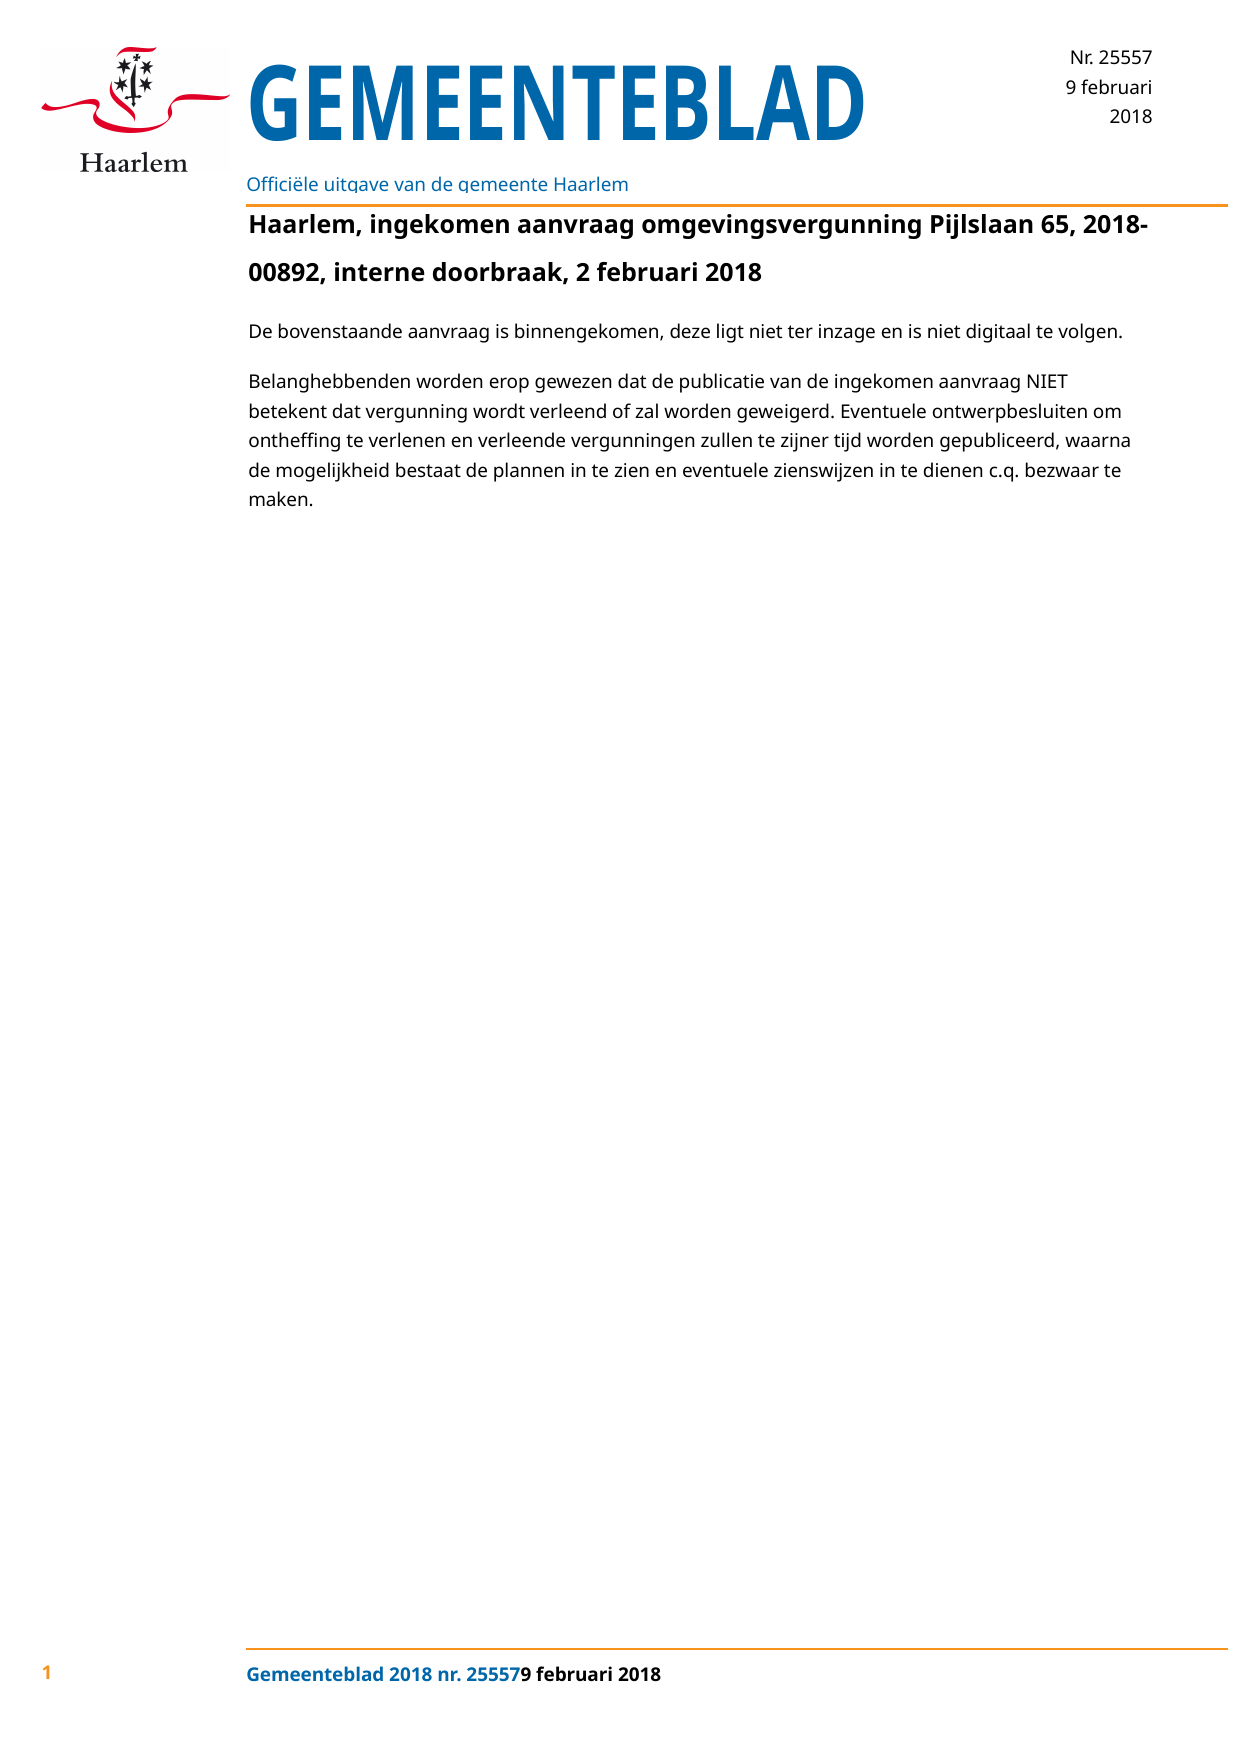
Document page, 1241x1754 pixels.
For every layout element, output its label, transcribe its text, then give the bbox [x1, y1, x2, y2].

text Haarlem, ingekomen aanvraag omgevingsvergunning Pijlslaan 65, 2018-00892, interne doorbraak, 2 februari 2018 [248, 207, 1152, 288]
text Belanghebbenden worden erop gewezen dat de publicatie van de ingekomen aanvraag NIET betekent dat vergunning wordt verleend of zal worden geweigerd. Eventuele ontwerpbesluiten om ontheffing te verlenen en verleende vergunningen zullen te zijner tijd worden gepubliceerd, waarna de mogelijkheid bestaat de plannen in te zien en eventuele zienswijzen in te dienen c.q. bezwaar te maken. [248, 368, 1152, 512]
text De bovenstaande aanvraag is binnengekomen, deze ligt niet ter inzage en is niet digitaal te volgen. [248, 318, 1152, 344]
picture [41, 47, 231, 172]
